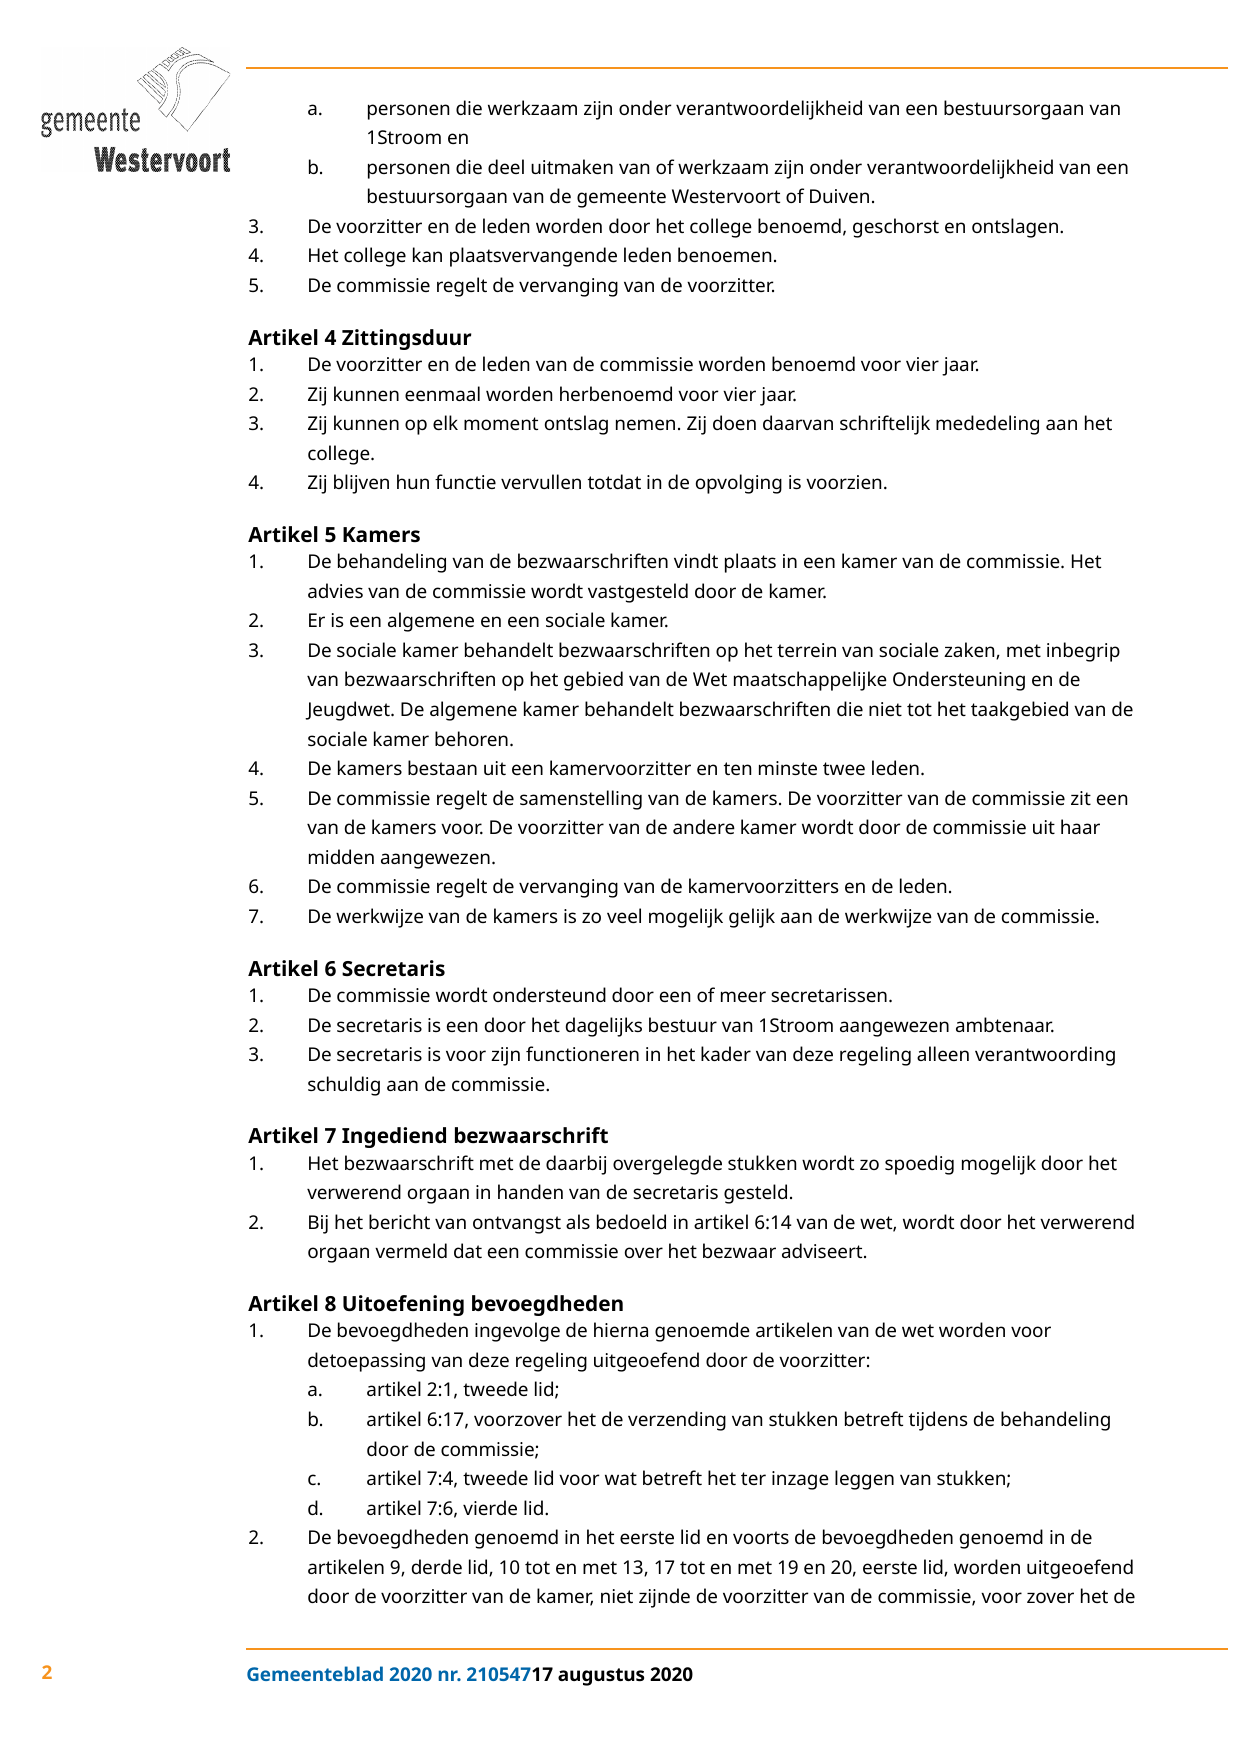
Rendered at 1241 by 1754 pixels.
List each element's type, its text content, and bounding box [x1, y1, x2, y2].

text Artikel 4 Zittingsduur [248, 323, 1152, 351]
list De werkwijze van de kamers is zo veel mogelijk gelijk aan de werkwijze van de commissie. [248, 903, 1152, 929]
list artikel 7:6, vierde lid. [307, 1495, 1152, 1521]
list artikel 2:1, tweede lid; [307, 1377, 1152, 1402]
list De sociale kamer behandelt bezwaarschriften op het terrein van sociale zaken, met inbegrip van bezwaarschriften op het gebied van de Wet maatschappelijke Ondersteuning en de Jeugdwet. De algemene kamer behandelt bezwaarschriften die niet tot het taakgebied van de sociale kamer behoren. [248, 637, 1152, 752]
list Het college kan plaatsvervangende leden benoemen. [248, 243, 1152, 268]
list De commissie wordt ondersteund door een of meer secretarissen. [248, 982, 1152, 1008]
text Artikel 5 Kamers [248, 520, 1152, 548]
list Zij kunnen op elk moment ontslag nemen. Zij doen daarvan schriftelijk mededeling aan het college. [248, 410, 1152, 466]
list personen die werkzaam zijn onder verantwoordelijkheid van een bestuursorgaan van 1Stroom en [307, 95, 1152, 150]
list Zij blijven hun functie vervullen totdat in de opvolging is voorzien. [248, 469, 1152, 495]
list De bevoegdheden ingevolge de hierna genoemde artikelen van de wet worden voor detoepassing van deze regeling uitgeoefend door de voorzitter: [248, 1317, 1152, 1373]
list personen die deel uitmaken van of werkzaam zijn onder verantwoordelijkheid van een bestuursorgaan van de gemeente Westervoort of Duiven. [307, 154, 1152, 209]
list De commissie regelt de vervanging van de kamervoorzitters en de leden. [248, 874, 1152, 899]
list De commissie regelt de samenstelling van de kamers. De voorzitter van de commissie zit een van de kamers voor. De voorzitter van de andere kamer wordt door de commissie uit haar midden aangewezen. [248, 785, 1152, 870]
list artikel 6:17, voorzover het de verzending van stukken betreft tijdens de behandeling door de commissie; [307, 1406, 1152, 1461]
list Er is een algemene en een sociale kamer. [248, 607, 1152, 633]
text Artikel 6 Secretaris [248, 954, 1152, 982]
list De bevoegdheden genoemd in het eerste lid en voorts de bevoegdheden genoemd in de artikelen 9, derde lid, 10 tot en met 13, 17 tot en met 19 en 20, eerste lid, worden uitgeoefend door de voorzitter van de kamer, niet zijnde de voorzitter van de commissie, voor zover het de [248, 1524, 1152, 1609]
list De behandeling van de bezwaarschriften vindt plaats in een kamer van de commissie. Het advies van de commissie wordt vastgesteld door de kamer. [248, 548, 1152, 604]
list De commissie regelt de vervanging van de voorzitter. [248, 272, 1152, 298]
list De kamers bestaan uit een kamervoorzitter en ten minste twee leden. [248, 755, 1152, 781]
list De voorzitter en de leden van de commissie worden benoemd voor vier jaar. [248, 351, 1152, 377]
text Artikel 8 Uitoefening bevoegdheden [248, 1289, 1152, 1317]
list De secretaris is voor zijn functioneren in het kader van deze regeling alleen verantwoording schuldig aan de commissie. [248, 1041, 1152, 1097]
list Bij het bericht van ontvangst als bedoeld in artikel 6:14 van de wet, wordt door het verwerend orgaan vermeld dat een commissie over het bezwaar adviseert. [248, 1209, 1152, 1264]
text Artikel 7 Ingediend bezwaarschrift [248, 1121, 1152, 1150]
list Het bezwaarschrift met de daarbij overgelegde stukken wordt zo spoedig mogelijk door het verwerend orgaan in handen van de secretaris gesteld. [248, 1150, 1152, 1205]
picture [41, 47, 231, 172]
list De secretaris is een door het dagelijks bestuur van 1Stroom aangewezen ambtenaar. [248, 1012, 1152, 1037]
list artikel 7:4, tweede lid voor wat betreft het ter inzage leggen van stukken; [307, 1465, 1152, 1491]
list Zij kunnen eenmaal worden herbenoemd voor vier jaar. [248, 381, 1152, 406]
list De voorzitter en de leden worden door het college benoemd, geschorst en ontslagen. [248, 213, 1152, 239]
